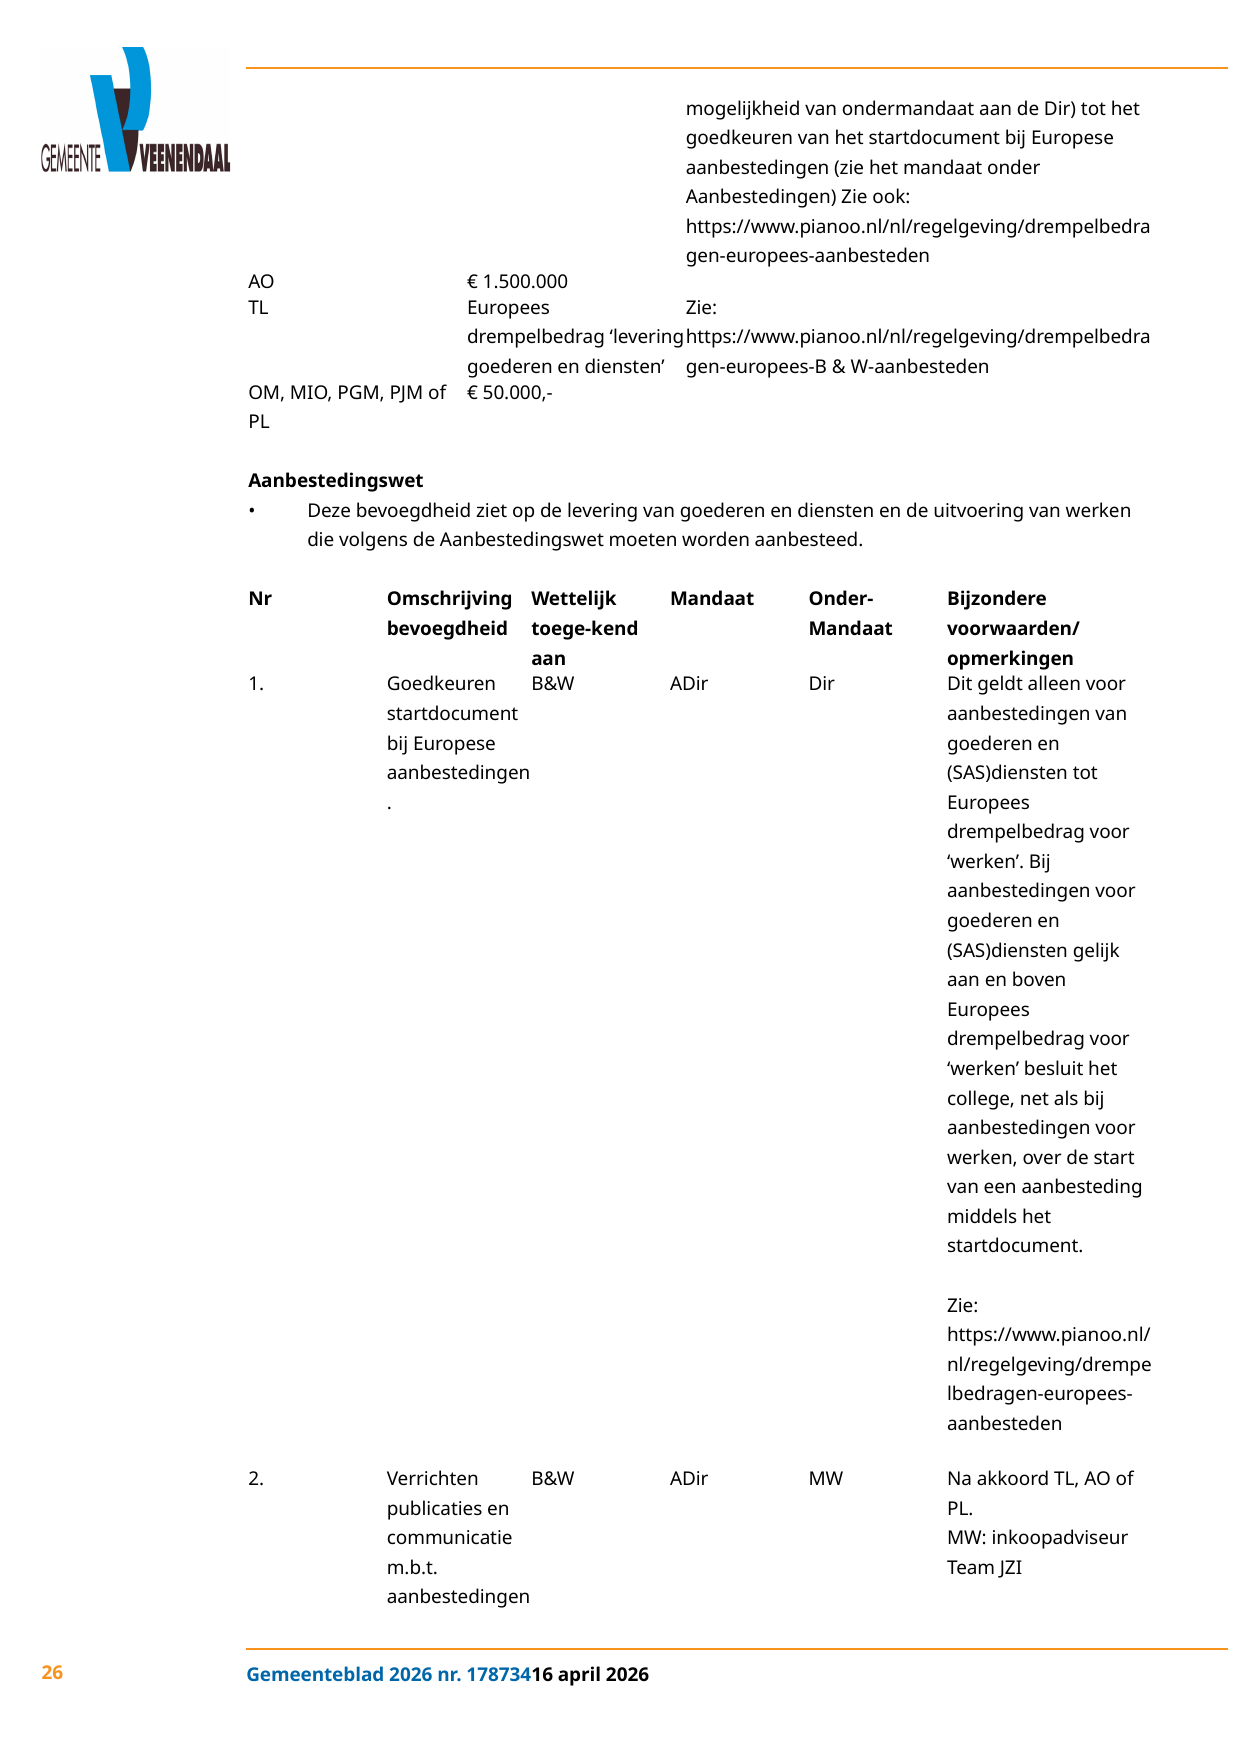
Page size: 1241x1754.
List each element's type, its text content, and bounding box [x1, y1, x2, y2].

table_header Omschrijving bevoegdheid [387, 586, 531, 671]
table_cell MW [808, 1465, 947, 1609]
table_cell ADir [670, 1465, 808, 1609]
table_header Wettelijk toege-kend aan [531, 586, 670, 671]
text Aanbestedingswet [248, 467, 1152, 493]
table_cell AO [248, 269, 467, 294]
table_cell Goedkeuren startdocument bij Europese aanbestedingen. [387, 671, 531, 1465]
table_cell Dir [808, 671, 947, 1465]
table_cell € 50.000,- [467, 379, 686, 434]
table_cell Zie: https://www.pianoo.nl/nl/regelgeving/drempelbedragen-europees-B & W-aanbesteden [686, 294, 1152, 379]
table_header Bijzondere voorwaarden/ opmerkingen [947, 586, 1152, 671]
table_cell B&W [531, 671, 670, 1465]
table_cell OM, MIO, PGM, PJM of PL [248, 379, 467, 434]
picture [123, 47, 231, 172]
picture [41, 47, 130, 172]
table_header Nr [248, 586, 387, 671]
table_cell B&W [531, 1465, 670, 1609]
table_cell ADir [670, 671, 808, 1465]
table_cell [248, 95, 467, 268]
table_cell Dit geldt alleen voor aanbestedingen van goederen en (SAS)diensten tot Europees drempelbedrag voor ‘werken’. Bij aanbestedingen voor goederen en (SAS)diensten gelijk aan en boven Europees drempelbedrag voor ‘werken’ besluit het college, net als bij aanbestedingen voor werken, over de start van een aanbesteding middels het startdocument. Zie: https://www.pianoo.nl/nl/regelgeving/drempelbedragen-europees-aanbesteden [947, 671, 1152, 1465]
table_cell Verrichten publicaties en communicatie m.b.t. aanbestedingen [387, 1465, 531, 1609]
table_cell [686, 379, 1152, 434]
table_cell [686, 269, 1152, 294]
list Deze bevoegdheid ziet op de levering van goederen en diensten en de uitvoering van werken die volgens de Aanbestedingswet moeten worden aanbesteed. [248, 497, 1152, 552]
table_cell € 1.500.000 [467, 269, 686, 294]
table_cell 1. [248, 671, 387, 1465]
table_cell [467, 95, 686, 268]
table_header Onder- Mandaat [808, 586, 947, 671]
table_cell mogelijkheid van ondermandaat aan de Dir) tot het goedkeuren van het startdocument bij Europese aanbestedingen (zie het mandaat onder Aanbestedingen) Zie ook: https://www.pianoo.nl/nl/regelgeving/drempelbedragen-europees-aanbesteden [686, 95, 1152, 268]
table_header Mandaat [670, 586, 808, 671]
table_cell Europees drempelbedrag ‘levering goederen en diensten’ [467, 294, 686, 379]
table_cell Na akkoord TL, AO of PL. MW: inkoopadviseur Team JZI [947, 1465, 1152, 1609]
table_cell TL [248, 294, 467, 379]
table_cell 2. [248, 1465, 387, 1609]
